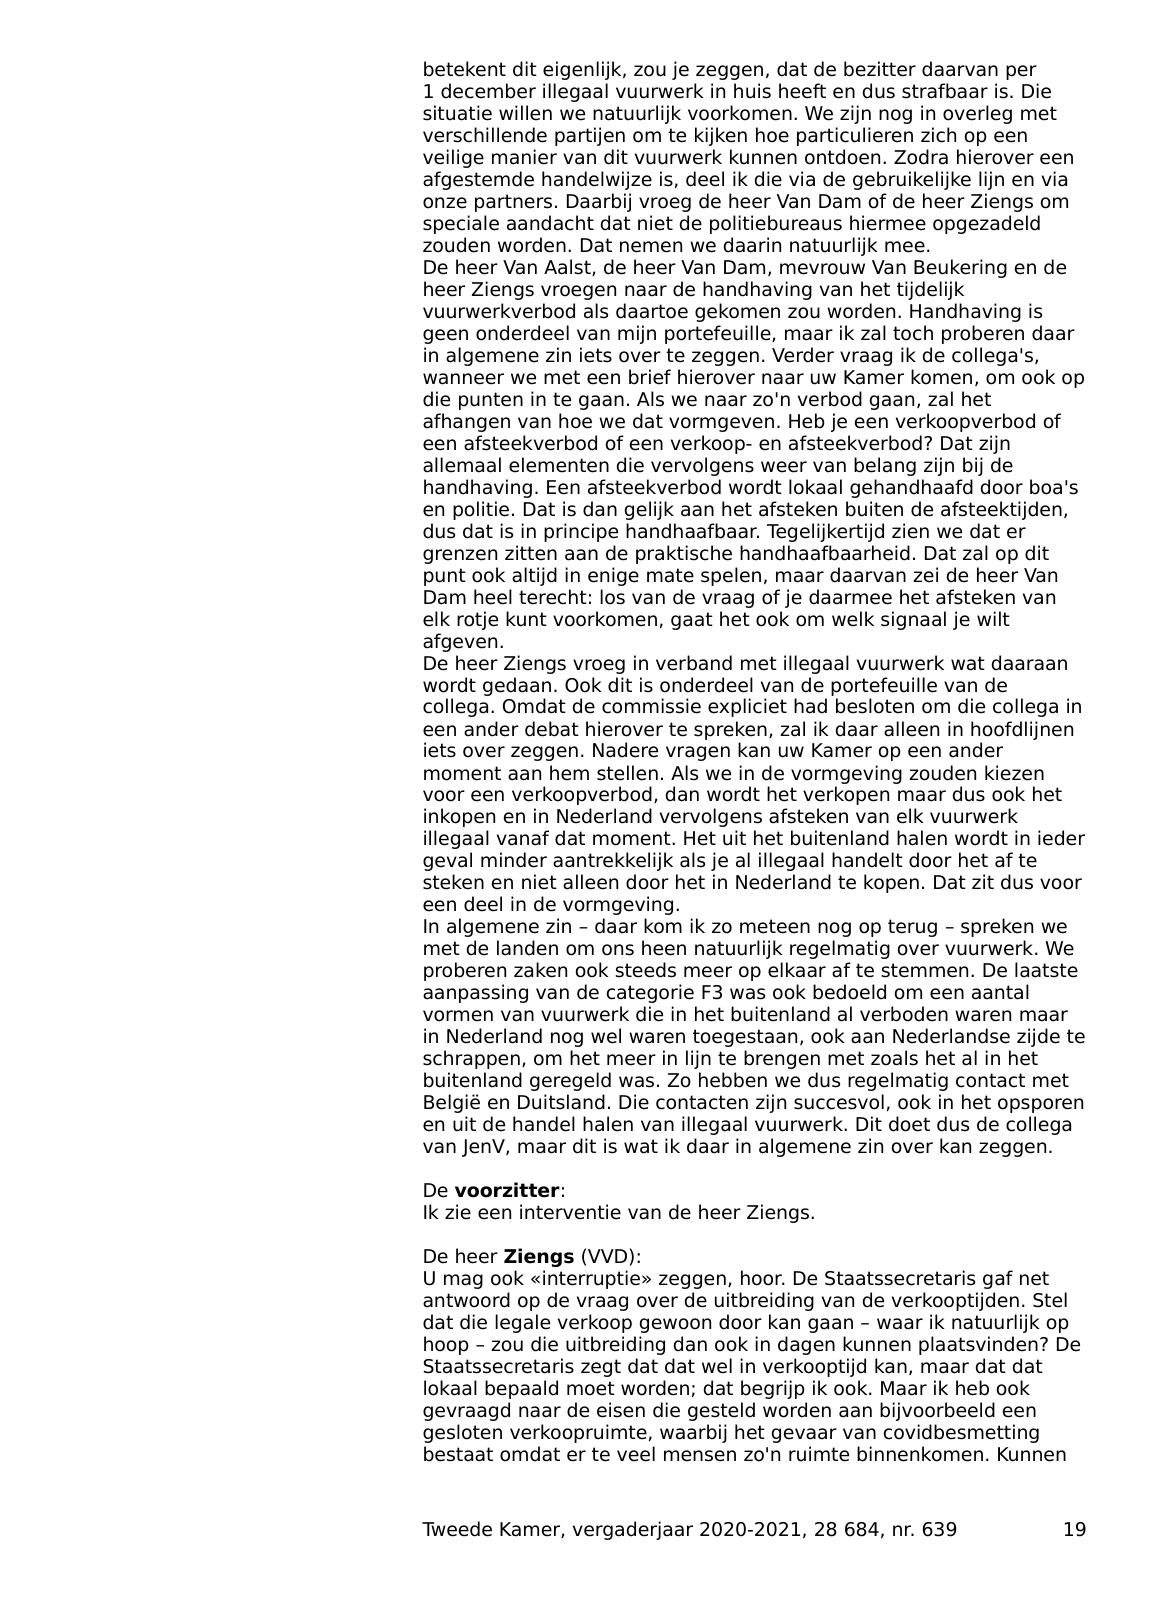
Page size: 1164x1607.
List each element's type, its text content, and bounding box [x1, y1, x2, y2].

text De heer Ziengs vroeg in verband met illegaal vuurwerk wat daaraan wordt gedaan. Ook dit is onderdeel van de portefeuille van de collega. Omdat de commissie expliciet had besloten om die collega in een ander debat hierover te spreken, zal ik daar alleen in hoofdlijnen iets over zeggen. Nadere vragen kan uw Kamer op een ander moment aan hem stellen. Als we in de vormgeving zouden kiezen voor een verkoopverbod, dan wordt het verkopen maar dus ook het inkopen en in Nederland vervolgens afsteken van elk vuurwerk illegaal vanaf dat moment. Het uit het buitenland halen wordt in ieder geval minder aantrekkelijk als je al illegaal handelt door het af te steken en niet alleen door het in Nederland te kopen. Dat zit dus voor een deel in de vormgeving. [422, 652, 1087, 916]
text U mag ook «interruptie» zeggen, hoor. De Staatssecretaris gaf net antwoord op de vraag over de uitbreiding van de verkooptijden. Stel dat die legale verkoop gewoon door kan gaan – waar ik natuurlijk op hoop – zou die uitbreiding dan ook in dagen kunnen plaatsvinden? De Staatssecretaris zegt dat dat wel in verkooptijd kan, maar dat dat lokaal bepaald moet worden; dat begrijp ik ook. Maar ik heb ook gevraagd naar de eisen die gesteld worden aan bijvoorbeeld een gesloten verkoopruimte, waarbij het gevaar van covidbesmetting bestaat omdat er te veel mensen zo'n ruimte binnenkomen. Kunnen [422, 1268, 1087, 1466]
text betekent dit eigenlijk, zou je zeggen, dat de bezitter daarvan per 1 december illegaal vuurwerk in huis heeft en dus strafbaar is. Die situatie willen we natuurlijk voorkomen. We zijn nog in overleg met verschillende partijen om te kijken hoe particulieren zich op een veilige manier van dit vuurwerk kunnen ontdoen. Zodra hierover een afgestemde handelwijze is, deel ik die via de gebruikelijke lijn en via onze partners. Daarbij vroeg de heer Van Dam of de heer Ziengs om speciale aandacht dat niet de politiebureaus hiermee opgezadeld zouden worden. Dat nemen we daarin natuurlijk mee. [422, 59, 1087, 257]
text De voorzitter: [422, 1180, 1087, 1202]
text De heer Van Aalst, de heer Van Dam, mevrouw Van Beukering en de heer Ziengs vroegen naar de handhaving van het tijdelijk vuurwerkverbod als daartoe gekomen zou worden. Handhaving is geen onderdeel van mijn portefeuille, maar ik zal toch proberen daar in algemene zin iets over te zeggen. Verder vraag ik de collega's, wanneer we met een brief hierover naar uw Kamer komen, om ook op die punten in te gaan. Als we naar zo'n verbod gaan, zal het afhangen van hoe we dat vormgeven. Heb je een verkoopverbod of een afsteekverbod of een verkoop- en afsteekverbod? Dat zijn allemaal elementen die vervolgens weer van belang zijn bij de handhaving. Een afsteekverbod wordt lokaal gehandhaafd door boa's en politie. Dat is dan gelijk aan het afsteken buiten de afsteektijden, dus dat is in principe handhaafbaar. Tegelijkertijd zien we dat er grenzen zitten aan de praktische handhaafbaarheid. Dat zal op dit punt ook altijd in enige mate spelen, maar daarvan zei de heer Van Dam heel terecht: los van de vraag of je daarmee het afsteken van elk rotje kunt voorkomen, gaat het ook om welk signaal je wilt afgeven. [422, 257, 1087, 652]
text In algemene zin – daar kom ik zo meteen nog op terug – spreken we met de landen om ons heen natuurlijk regelmatig over vuurwerk. We proberen zaken ook steeds meer op elkaar af te stemmen. De laatste aanpassing van de categorie F3 was ook bedoeld om een aantal vormen van vuurwerk die in het buitenland al verboden waren maar in Nederland nog wel waren toegestaan, ook aan Nederlandse zijde te schrappen, om het meer in lijn te brengen met zoals het al in het buitenland geregeld was. Zo hebben we dus regelmatig contact met België en Duitsland. Die contacten zijn succesvol, ook in het opsporen en uit de handel halen van illegaal vuurwerk. Dit doet dus de collega van JenV, maar dit is wat ik daar in algemene zin over kan zeggen. [422, 916, 1087, 1158]
text De heer Ziengs (VVD): [422, 1246, 1087, 1268]
text Ik zie een interventie van de heer Ziengs. [422, 1202, 1087, 1224]
